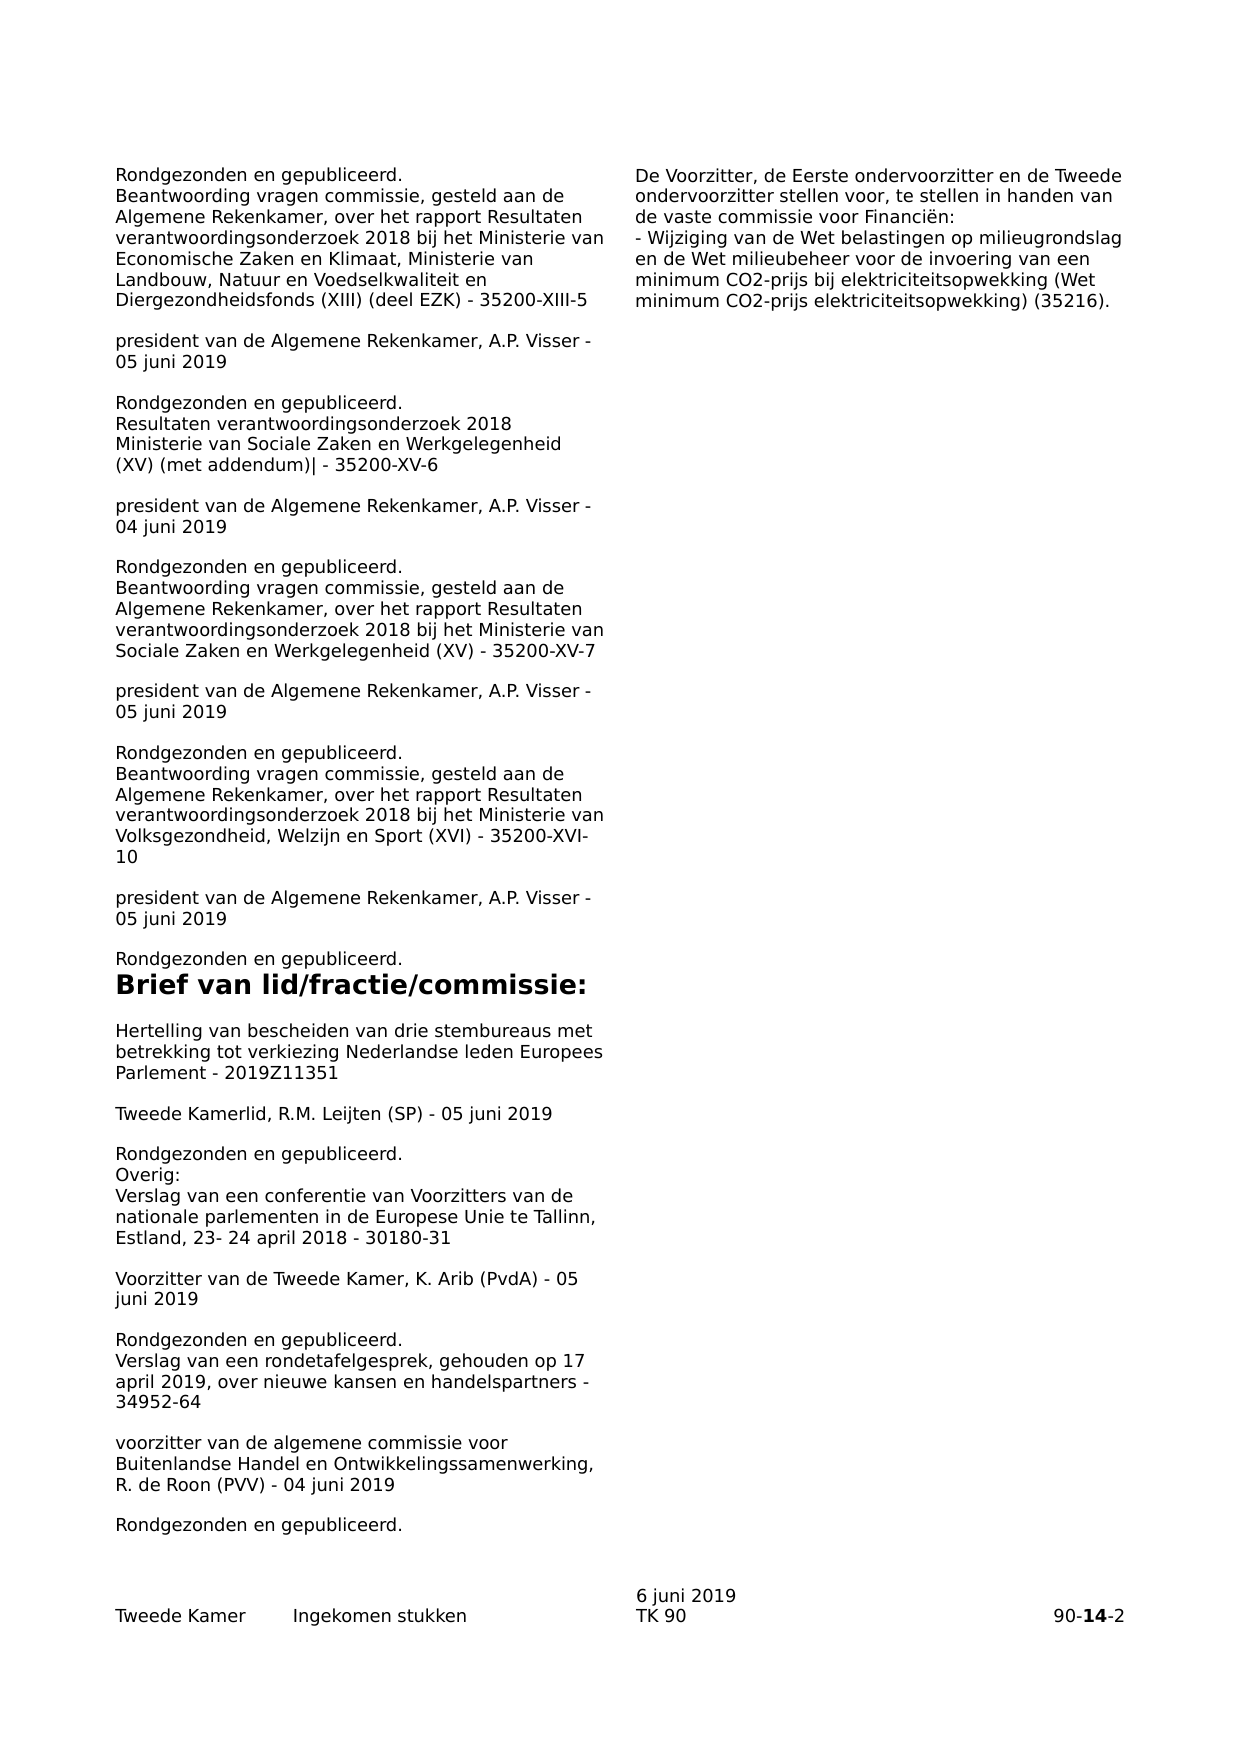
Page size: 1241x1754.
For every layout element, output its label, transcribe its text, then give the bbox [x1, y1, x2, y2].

text Overig: [115, 1165, 605, 1186]
title Brief van lid/fractie/commissie: [115, 970, 605, 1001]
text Beantwoording vragen commissie, gesteld aan de Algemene Rekenkamer, over het rapport Resultaten verantwoordingsonderzoek 2018 bij het Ministerie van Sociale Zaken en Werkgelegenheid (XV) - 35200-XV-7 [115, 578, 605, 661]
text Rondgezonden en gepubliceerd. [115, 949, 605, 970]
text Resultaten verantwoordingsonderzoek 2018 Ministerie van Sociale Zaken en Werkgelegenheid (XV) (met addendum)| - 35200-XV-6 [115, 413, 605, 476]
text Beantwoording vragen commissie, gesteld aan de Algemene Rekenkamer, over het rapport Resultaten verantwoordingsonderzoek 2018 bij het Ministerie van Economische Zaken en Klimaat, Ministerie van Landbouw, Natuur en Voedselkwaliteit en Diergezondheidsfonds (XIII) (deel EZK) - 35200-XIII-5 [115, 186, 605, 311]
text Verslag van een rondetafelgesprek, gehouden op 17 april 2019, over nieuwe kansen en handelspartners - 34952-64 [115, 1351, 605, 1413]
text president van de Algemene Rekenkamer, A.P. Visser - 05 juni 2019 [115, 331, 605, 372]
text Rondgezonden en gepubliceerd. [115, 1330, 605, 1351]
text Rondgezonden en gepubliceerd. [115, 1515, 605, 1536]
text Voorzitter van de Tweede Kamer, K. Arib (PvdA) - 05 juni 2019 [115, 1268, 605, 1310]
text Rondgezonden en gepubliceerd. [115, 392, 605, 413]
text Rondgezonden en gepubliceerd. [115, 165, 605, 186]
text president van de Algemene Rekenkamer, A.P. Visser - 04 juni 2019 [115, 496, 605, 537]
text president van de Algemene Rekenkamer, A.P. Visser - 05 juni 2019 [115, 888, 605, 929]
text Beantwoording vragen commissie, gesteld aan de Algemene Rekenkamer, over het rapport Resultaten verantwoordingsonderzoek 2018 bij het Ministerie van Volksgezondheid, Welzijn en Sport (XVI) - 35200-XVI-10 [115, 763, 605, 868]
text Hertelling van bescheiden van drie stembureaus met betrekking tot verkiezing Nederlandse leden Europees Parlement - 2019Z11351 [115, 1021, 605, 1083]
text Verslag van een conferentie van Voorzitters van de nationale parlementen in de Europese Unie te Tallinn, Estland, 23- 24 april 2018 - 30180-31 [115, 1186, 605, 1248]
text Tweede Kamerlid, R.M. Leijten (SP) - 05 juni 2019 [115, 1103, 605, 1124]
text Rondgezonden en gepubliceerd. [115, 1144, 605, 1165]
text De Voorzitter, de Eerste ondervoorzitter en de Tweede ondervoorzitter stellen voor, te stellen in handen van de vaste commissie voor Financiën: [635, 165, 1125, 228]
text president van de Algemene Rekenkamer, A.P. Visser - 05 juni 2019 [115, 681, 605, 723]
text - Wijziging van de Wet belastingen op milieugrondslag en de Wet milieubeheer voor de invoering van een minimum CO2-prijs bij elektriciteitsopwekking (Wet minimum CO2-prijs elektriciteitsopwekking) (35216). [635, 228, 1125, 311]
text Rondgezonden en gepubliceerd. [115, 557, 605, 578]
text Rondgezonden en gepubliceerd. [115, 743, 605, 763]
text voorzitter van de algemene commissie voor Buitenlandse Handel en Ontwikkelingssamenwerking, R. de Roon (PVV) - 04 juni 2019 [115, 1433, 605, 1495]
